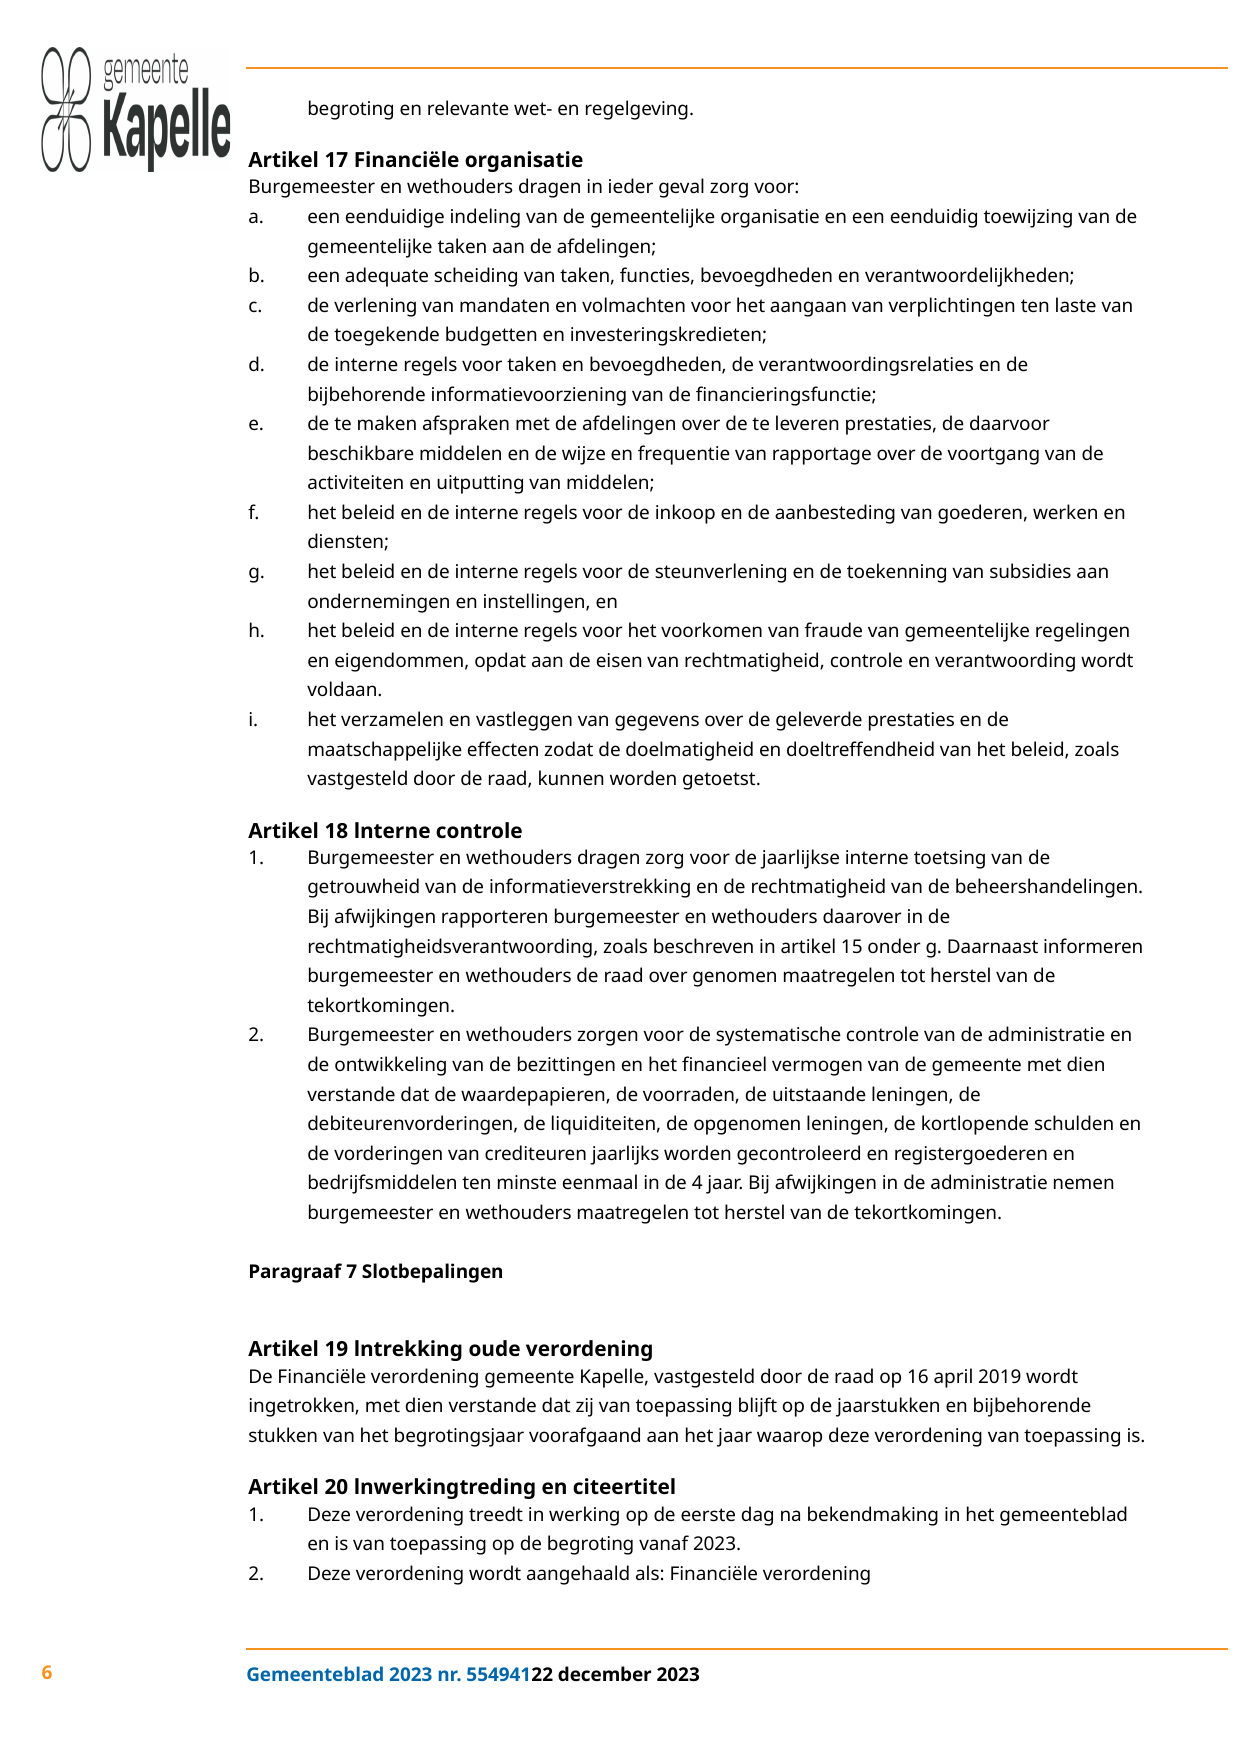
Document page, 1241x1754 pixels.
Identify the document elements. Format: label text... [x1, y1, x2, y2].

list een eenduidige indeling van de gemeentelijke organisatie en een eenduidig toewijzing van de gemeentelijke taken aan de afdelingen; [248, 203, 1152, 258]
text Artikel 19 lntrekking oude verordening [248, 1334, 1152, 1363]
list begroting en relevante wet- en regelgeving. [248, 95, 1152, 121]
list de verlening van mandaten en volmachten voor het aangaan van verplichtingen ten laste van de toegekende budgetten en investeringskredieten; [248, 292, 1152, 347]
list Deze verordening wordt aangehaald als: Financiële verordening [248, 1560, 1152, 1586]
text Artikel 18 lnterne controle [248, 816, 1152, 844]
text Artikel 17 Financiële organisatie [248, 145, 1152, 174]
list Burgemeester en wethouders dragen zorg voor de jaarlijkse interne toetsing van de getrouwheid van de informatieverstrekking en de rechtmatigheid van de beheershandelingen. Bij afwijkingen rapporteren burgemeester en wethouders daarover in de rechtmatigheidsverantwoording, zoals beschreven in artikel 15 onder g. Daarnaast informeren burgemeester en wethouders de raad over genomen maatregelen tot herstel van de tekortkomingen. [248, 844, 1152, 1018]
list het beleid en de interne regels voor de steunverlening en de toekenning van subsidies aan ondernemingen en instellingen, en [248, 558, 1152, 613]
text Paragraaf 7 Slotbepalingen [248, 1258, 1152, 1284]
text Artikel 20 lnwerkingtreding en citeertitel [248, 1472, 1152, 1501]
picture [41, 47, 231, 172]
list de te maken afspraken met de afdelingen over de te leveren prestaties, de daarvoor beschikbare middelen en de wijze en frequentie van rapportage over de voortgang van de activiteiten en uitputting van middelen; [248, 410, 1152, 495]
text De Financiële verordening gemeente Kapelle, vastgesteld door de raad op 16 april 2019 wordt ingetrokken, met dien verstande dat zij van toepassing blijft op de jaarstukken en bijbehorende stukken van het begrotingsjaar voorafgaand aan het jaar waarop deze verordening van toepassing is. [248, 1363, 1152, 1448]
list de interne regels voor taken en bevoegdheden, de verantwoordingsrelaties en de bijbehorende informatievoorziening van de financieringsfunctie; [248, 351, 1152, 406]
list Deze verordening treedt in werking op de eerste dag na bekendmaking in het gemeenteblad en is van toepassing op de begroting vanaf 2023. [248, 1501, 1152, 1556]
list Burgemeester en wethouders zorgen voor de systematische controle van de administratie en de ontwikkeling van de bezittingen en het financieel vermogen van de gemeente met dien verstande dat de waardepapieren, de voorraden, de uitstaande leningen, de debiteurenvorderingen, de liquiditeiten, de opgenomen leningen, de kortlopende schulden en de vorderingen van crediteuren jaarlijks worden gecontroleerd en registergoederen en bedrijfsmiddelen ten minste eenmaal in de 4 jaar. Bij afwijkingen in de administratie nemen burgemeester en wethouders maatregelen tot herstel van de tekortkomingen. [248, 1022, 1152, 1225]
list het verzamelen en vastleggen van gegevens over de geleverde prestaties en de maatschappelijke effecten zodat de doelmatigheid en doeltreffendheid van het beleid, zoals vastgesteld door de raad, kunnen worden getoetst. [248, 706, 1152, 791]
list een adequate scheiding van taken, functies, bevoegdheden en verantwoordelijkheden; [248, 262, 1152, 288]
list het beleid en de interne regels voor het voorkomen van fraude van gemeentelijke regelingen en eigendommen, opdat aan de eisen van rechtmatigheid, controle en verantwoording wordt voldaan. [248, 617, 1152, 702]
text Burgemeester en wethouders dragen in ieder geval zorg voor: [248, 174, 1152, 199]
list het beleid en de interne regels voor de inkoop en de aanbesteding van goederen, werken en diensten; [248, 499, 1152, 554]
